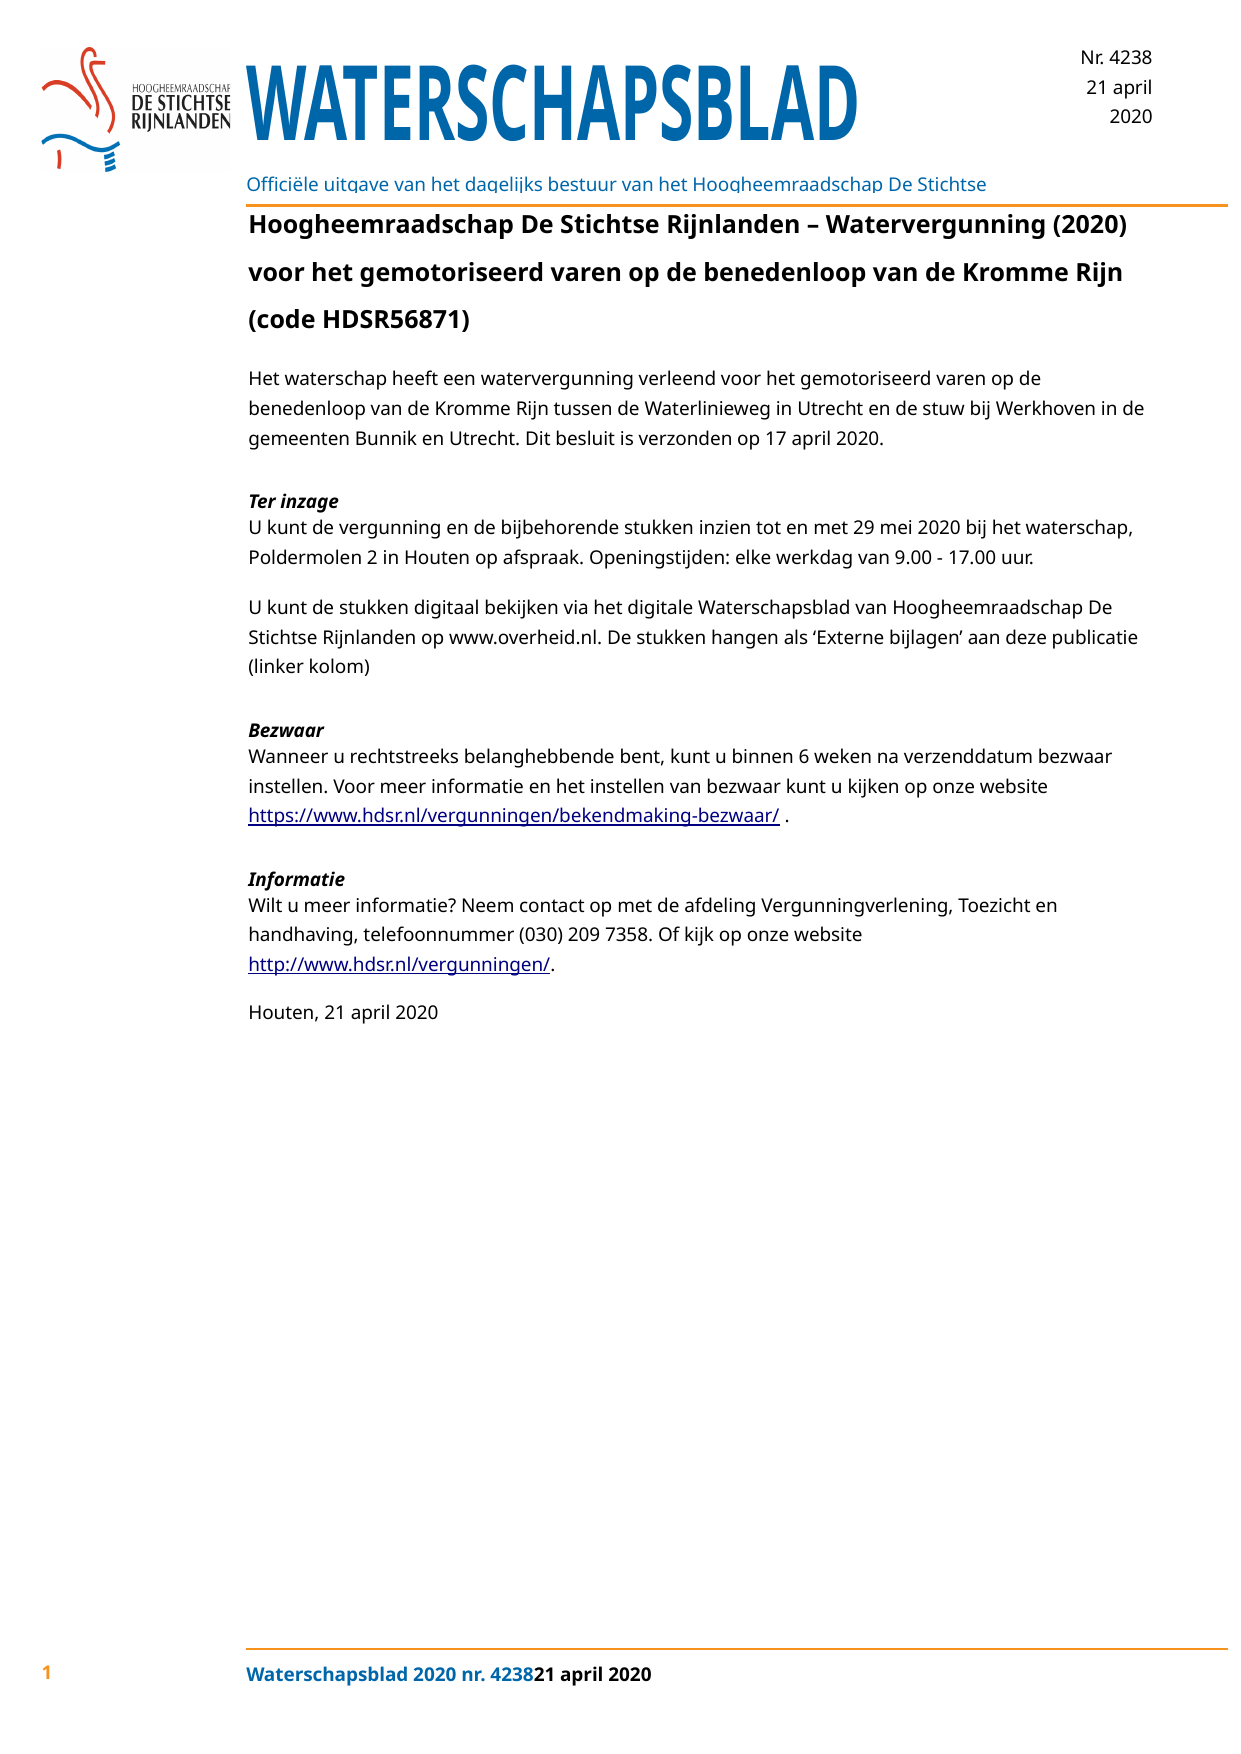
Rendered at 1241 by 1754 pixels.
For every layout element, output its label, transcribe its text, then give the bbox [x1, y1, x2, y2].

text Bezwaar [248, 717, 1152, 743]
text U kunt de stukken digitaal bekijken via het digitale Waterschapsblad van Hoogheemraadschap De Stichtse Rijnlanden op www.overheid.nl. De stukken hangen als ‘Externe bijlagen’ aan deze publicatie (linker kolom) [248, 594, 1152, 679]
text Ter inzage [248, 489, 1152, 514]
text Wanneer u rechtstreeks belanghebbende bent, kunt u binnen 6 weken na verzenddatum bezwaar instellen. Voor meer informatie en het instellen van bezwaar kunt u kijken op onze website https://www.hdsr.nl/vergunningen/bekendmaking-bezwaar/ . [248, 743, 1152, 828]
text Informatie [248, 866, 1152, 892]
text Houten, 21 april 2020 [248, 999, 1152, 1025]
text Hoogheemraadschap De Stichtse Rijnlanden – Watervergunning (2020) voor het gemotoriseerd varen op de benedenloop van de Kromme Rijn (code HDSR56871) [248, 207, 1152, 336]
text U kunt de vergunning en de bijbehorende stukken inzien tot en met 29 mei 2020 bij het waterschap, Poldermolen 2 in Houten op afspraak. Openingstijden: elke werkdag van 9.00 - 17.00 uur. [248, 514, 1152, 570]
text Het waterschap heeft een watervergunning verleend voor het gemotoriseerd varen op de benedenloop van de Kromme Rijn tussen de Waterlinieweg in Utrecht en de stuw bij Werkhoven in de gemeenten Bunnik en Utrecht. Dit besluit is verzonden op 17 april 2020. [248, 366, 1152, 450]
text Wilt u meer informatie? Neem contact op met de afdeling Vergunningverlening, Toezicht en handhaving, telefoonnummer (030) 209 7358. Of kijk op onze website http://www.hdsr.nl/vergunningen/. [248, 892, 1152, 977]
picture [41, 47, 231, 172]
